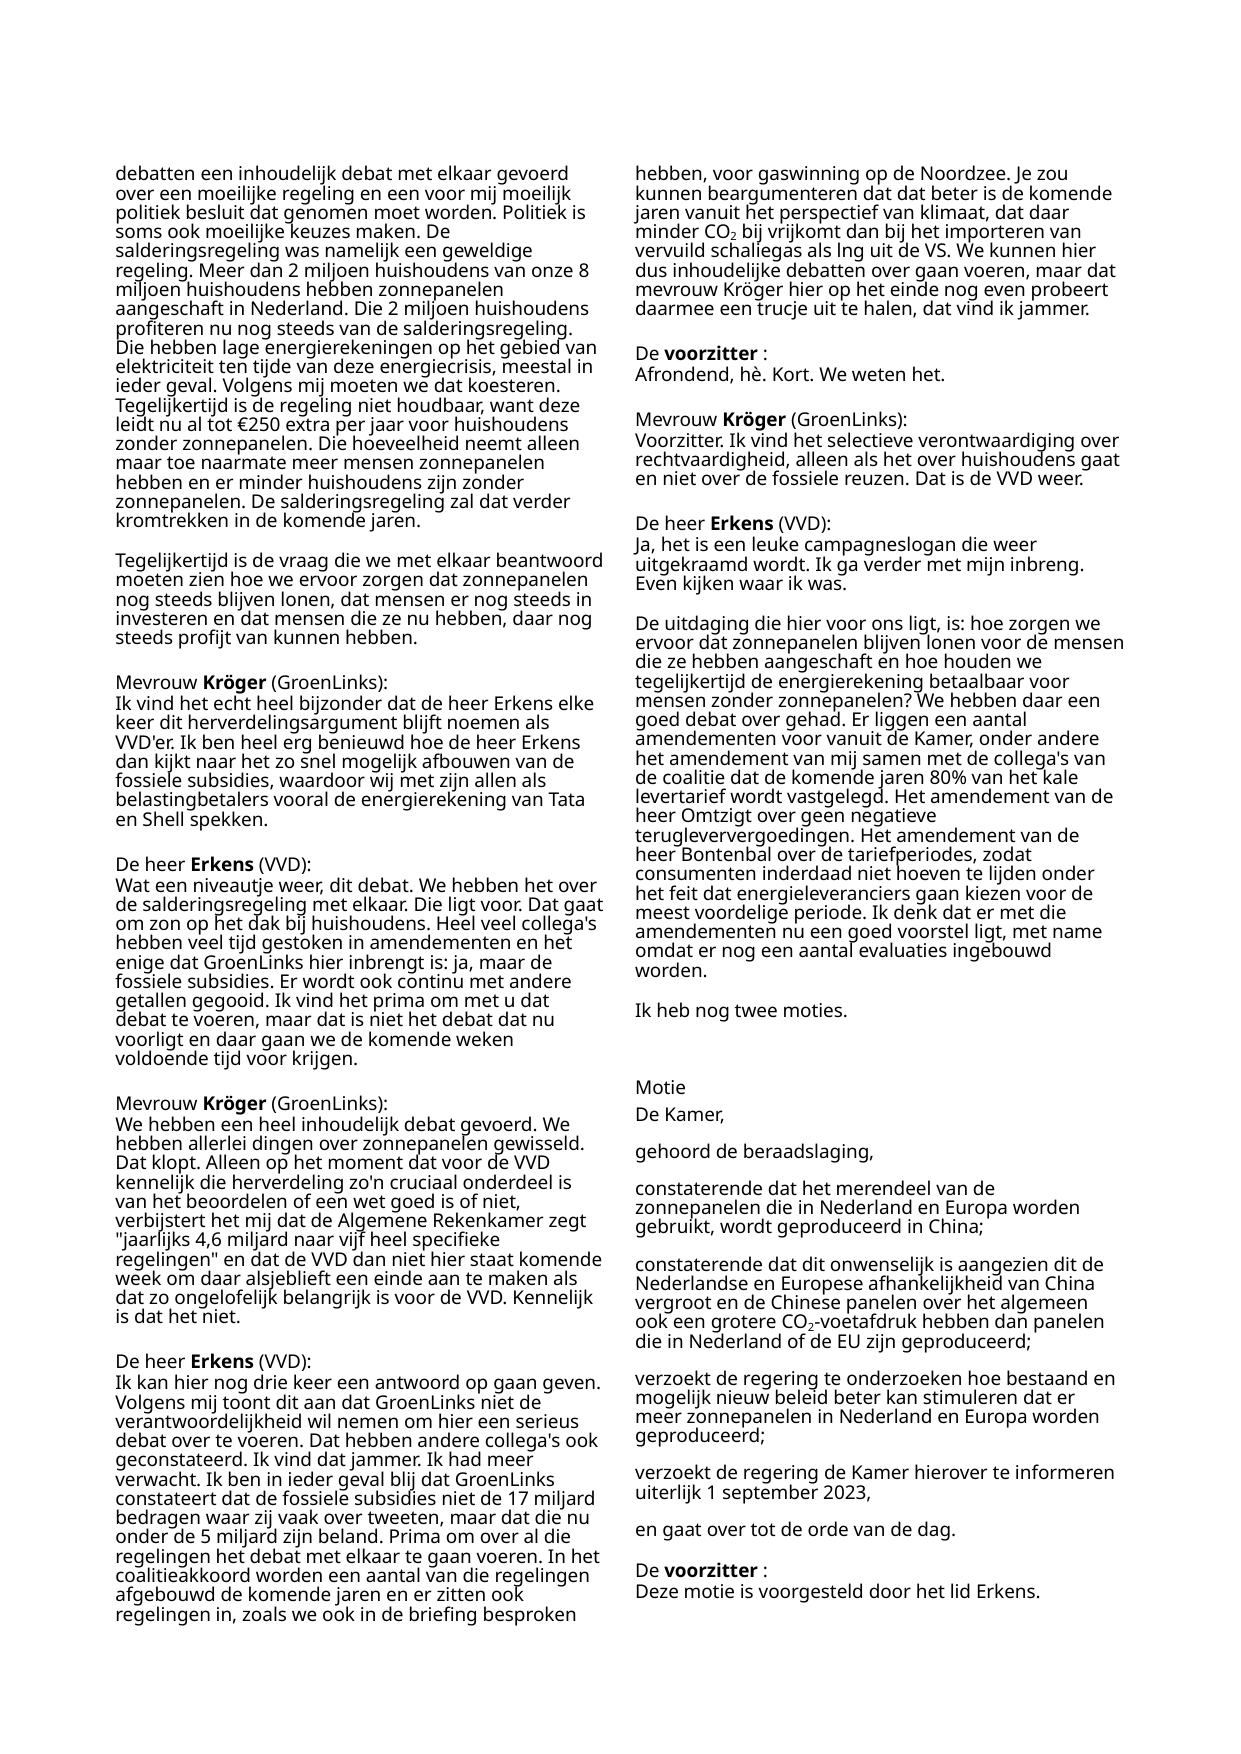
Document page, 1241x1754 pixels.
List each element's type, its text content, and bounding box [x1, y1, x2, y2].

text Deze motie is voorgesteld door het lid Erkens. [635, 1583, 1125, 1603]
text debatten een inhoudelijk debat met elkaar gevoerd over een moeilijke regeling en een voor mij moeilijk politiek besluit dat genomen moet worden. Politiek is soms ook moeilijke keuzes maken. De salderingsregeling was namelijk een geweldige regeling. Meer dan 2 miljoen huishoudens van onze 8 miljoen huishoudens hebben zonnepanelen aangeschaft in Nederland. Die 2 miljoen huishoudens profiteren nu nog steeds van de salderingsregeling. Die hebben lage energierekeningen op het gebied van elektriciteit ten tijde van deze energiecrisis, meestal in ieder geval. Volgens mij moeten we dat koesteren. Tegelijkertijd is de regeling niet houdbaar, want deze leidt nu al tot €250 extra per jaar voor huishoudens zonder zonnepanelen. Die hoeveelheid neemt alleen maar toe naarmate meer mensen zonnepanelen hebben en er minder huishoudens zijn zonder zonnepanelen. De salderingsregeling zal dat verder kromtrekken in de komende jaren. [115, 165, 605, 531]
text Ja, het is een leuke campagneslogan die weer uitgekraamd wordt. Ik ga verder met mijn inbreng. Even kijken waar ik was. [635, 536, 1125, 594]
text hebben, voor gaswinning op de Noordzee. Je zou kunnen beargumenteren dat dat beter is de komende jaren vanuit het perspectief van klimaat, dat daar minder CO2 bij vrijkomt dan bij het importeren van vervuild schaliegas als lng uit de VS. We kunnen hier dus inhoudelijke debatten over gaan voeren, maar dat mevrouw Kröger hier op het einde nog even probeert daarmee een trucje uit te halen, dat vind ik jammer. [635, 165, 1125, 319]
text We hebben een heel inhoudelijk debat gevoerd. We hebben allerlei dingen over zonnepanelen gewisseld. Dat klopt. Alleen op het moment dat voor de VVD kennelijk die herverdeling zo'n cruciaal onderdeel is van het beoordelen of een wet goed is of niet, verbijstert het mij dat de Algemene Rekenkamer zegt "jaarlijks 4,6 miljard naar vijf heel specifieke regelingen" en dat de VVD dan niet hier staat komende week om daar alsjeblieft een einde aan te maken als dat zo ongelofelijk belangrijk is voor de VVD. Kennelijk is dat het niet. [115, 1116, 605, 1328]
text constaterende dat dit onwenselijk is aangezien dit de Nederlandse en Europese afhankelijkheid van China vergroot en de Chinese panelen over het algemeen ook een grotere CO2-voetafdruk hebben dan panelen die in Nederland of de EU zijn geproduceerd; [635, 1256, 1125, 1352]
text Motie [635, 1074, 1125, 1100]
text Mevrouw Kröger (GroenLinks): [115, 1090, 605, 1116]
text De heer Erkens (VVD): [115, 851, 605, 877]
text verzoekt de regering te onderzoeken hoe bestaand en mogelijk nieuw beleid beter kan stimuleren dat er meer zonnepanelen in Nederland en Europa worden geproduceerd; [635, 1369, 1125, 1447]
text Voorzitter. Ik vind het selectieve verontwaardiging over rechtvaardigheid, alleen als het over huishoudens gaat en niet over de fossiele reuzen. Dat is de VVD weer. [635, 432, 1125, 490]
text De heer Erkens (VVD): [635, 511, 1125, 536]
text De voorzitter : [635, 1558, 1125, 1583]
text Mevrouw Kröger (GroenLinks): [635, 406, 1125, 432]
text Wat een niveautje weer, dit debat. We hebben het over de salderingsregeling met elkaar. Die ligt voor. Dat gaat om zon op het dak bij huishoudens. Heel veel collega's hebben veel tijd gestoken in amendementen en het enige dat GroenLinks hier inbrengt is: ja, maar de fossiele subsidies. Er wordt ook continu met andere getallen gegooid. Ik vind het prima om met u dat debat te voeren, maar dat is niet het debat dat nu voorligt en daar gaan we de komende weken voldoende tijd voor krijgen. [115, 877, 605, 1069]
text Afrondend, hè. Kort. We weten het. [635, 366, 1125, 385]
text De Kamer, [635, 1106, 1125, 1125]
text Mevrouw Kröger (GroenLinks): [115, 669, 605, 695]
text constaterende dat het merendeel van de zonnepanelen die in Nederland en Europa worden gebruikt, wordt geproduceerd in China; [635, 1180, 1125, 1238]
text gehoord de beraadslaging, [635, 1143, 1125, 1162]
text en gaat over tot de orde van de dag. [635, 1521, 1125, 1540]
text De heer Erkens (VVD): [115, 1349, 605, 1374]
text Ik kan hier nog drie keer een antwoord op gaan geven. Volgens mij toont dit aan dat GroenLinks niet de verantwoordelijkheid wil nemen om hier een serieus debat over te voeren. Dat hebben andere collega's ook geconstateerd. Ik vind dat jammer. Ik had meer verwacht. Ik ben in ieder geval blij dat GroenLinks constateert dat de fossiele subsidies niet de 17 miljard bedragen waar zij vaak over tweeten, maar dat die nu onder de 5 miljard zijn beland. Prima om over al die regelingen het debat met elkaar te gaan voeren. In het coalitieakkoord worden een aantal van die regelingen afgebouwd de komende jaren en er zitten ook regelingen in, zoals we ook in de briefing besproken [115, 1374, 605, 1625]
text Tegelijkertijd is de vraag die we met elkaar beantwoord moeten zien hoe we ervoor zorgen dat zonnepanelen nog steeds blijven lonen, dat mensen er nog steeds in investeren en dat mensen die ze nu hebben, daar nog steeds profijt van kunnen hebben. [115, 552, 605, 648]
text De voorzitter : [635, 340, 1125, 366]
text Ik heb nog twee moties. [635, 1002, 1125, 1021]
text verzoekt de regering de Kamer hierover te informeren uiterlijk 1 september 2023, [635, 1464, 1125, 1503]
text Ik vind het echt heel bijzonder dat de heer Erkens elke keer dit herverdelingsargument blijft noemen als VVD'er. Ik ben heel erg benieuwd hoe de heer Erkens dan kijkt naar het zo snel mogelijk afbouwen van de fossiele subsidies, waardoor wij met zijn allen als belastingbetalers vooral de energierekening van Tata en Shell spekken. [115, 695, 605, 830]
text De uitdaging die hier voor ons ligt, is: hoe zorgen we ervoor dat zonnepanelen blijven lonen voor de mensen die ze hebben aangeschaft en hoe houden we tegelijkertijd de energierekening betaalbaar voor mensen zonder zonnepanelen? We hebben daar een goed debat over gehad. Er liggen een aantal amendementen voor vanuit de Kamer, onder andere het amendement van mij samen met de collega's van de coalitie dat de komende jaren 80% van het kale levertarief wordt vastgelegd. Het amendement van de heer Omtzigt over geen negatieve terugleververgoedingen. Het amendement van de heer Bontenbal over de tariefperiodes, zodat consumenten inderdaad niet hoeven te lijden onder het feit dat energieleveranciers gaan kiezen voor de meest voordelige periode. Ik denk dat er met die amendementen nu een goed voorstel ligt, met name omdat er nog een aantal evaluaties ingebouwd worden. [635, 615, 1125, 981]
